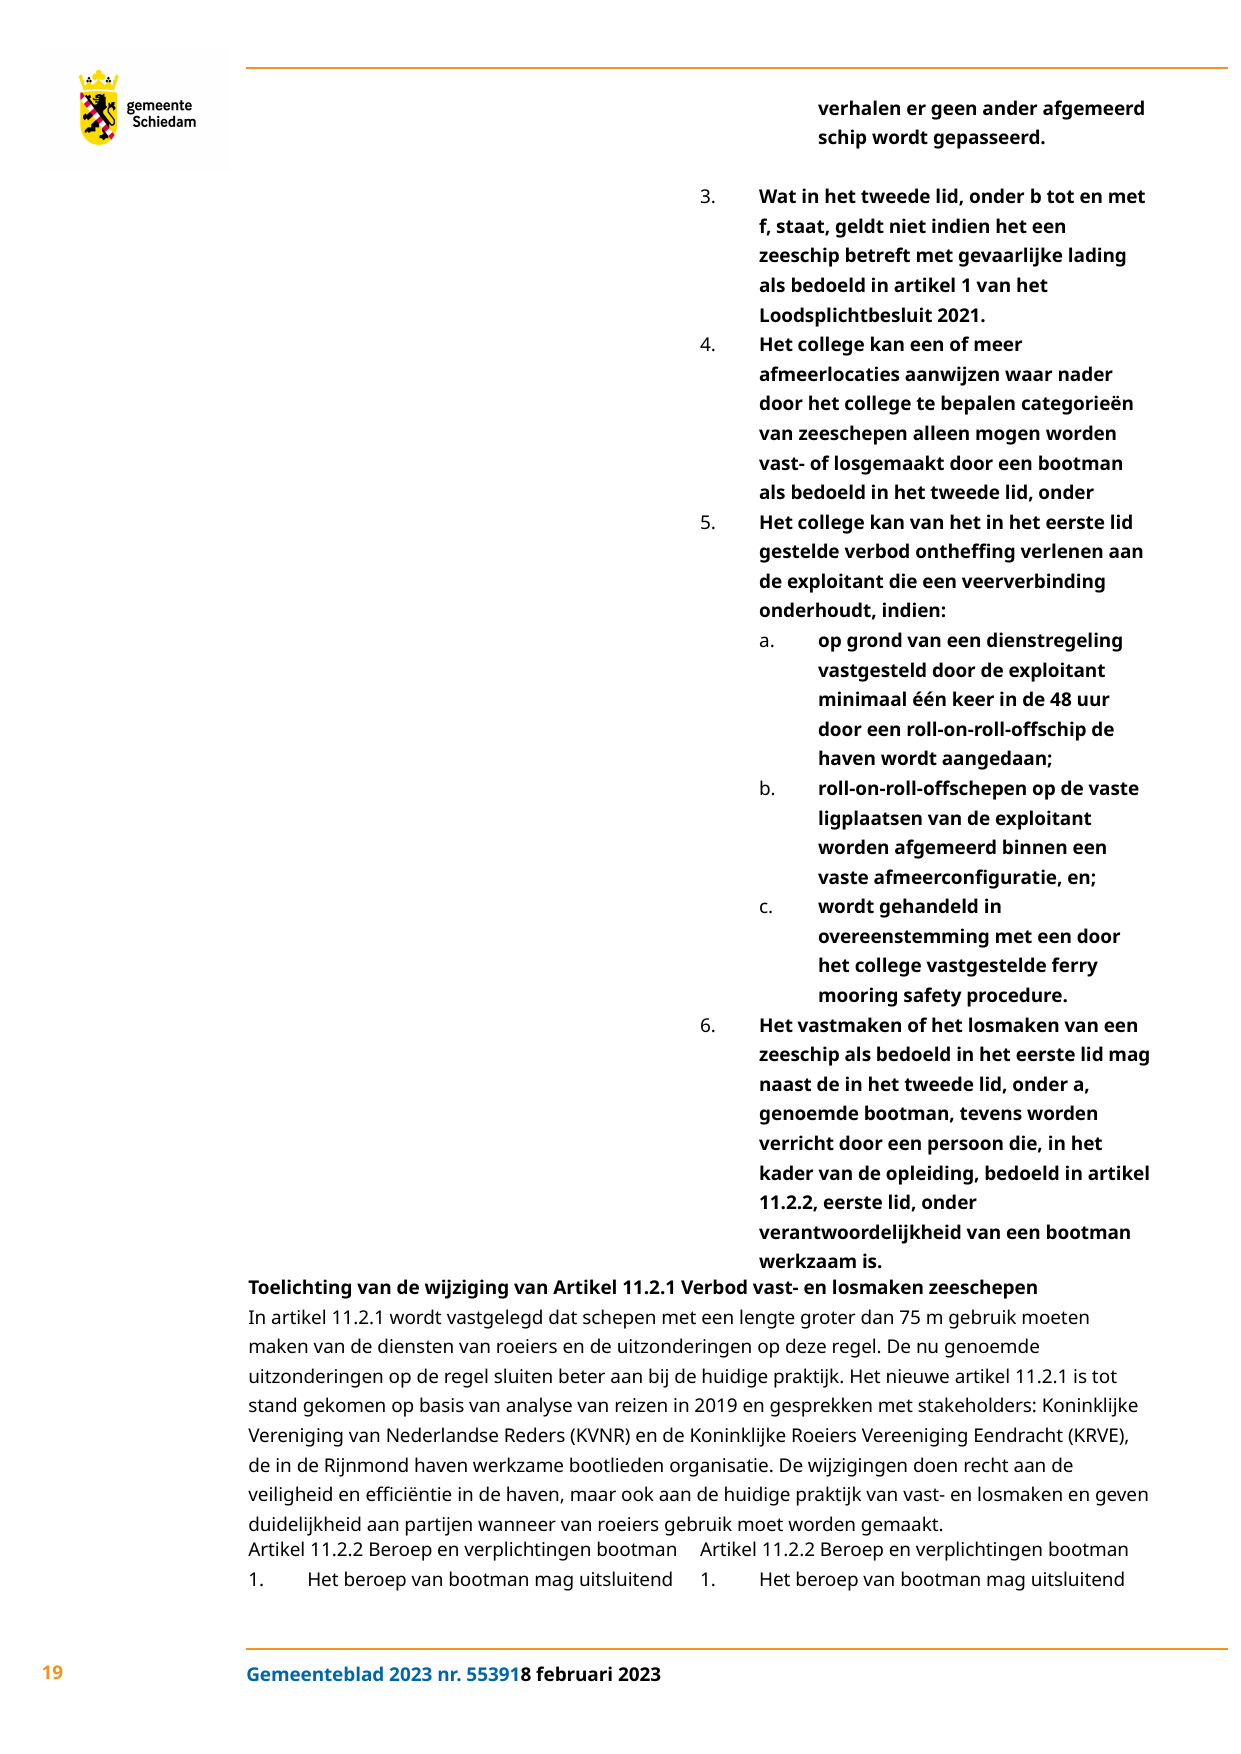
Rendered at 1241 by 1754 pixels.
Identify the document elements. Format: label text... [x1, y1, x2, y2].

table_cell Artikel 11.2.2 Beroep en verplichtingen bootman Het beroep van bootman mag uitsluitend [700, 1537, 1152, 1592]
table_cell [248, 95, 700, 1274]
table_cell Artikel 11.2.2 Beroep en verplichtingen bootman Het beroep van bootman mag uitsluitend [248, 1537, 700, 1592]
picture [41, 47, 231, 172]
table_cell Toelichting van de wijziging van Artikel 11.2.1 Verbod vast- en losmaken zeeschepen In artikel 11.2.1 wordt vastgelegd dat schepen met een lengte groter dan 75 m gebruik moeten maken van de diensten van roeiers en de uitzonderingen op deze regel. De nu genoemde uitzonderingen op de regel sluiten beter aan bij de huidige praktijk. Het nieuwe artikel 11.2.1 is tot stand gekomen op basis van analyse van reizen in 2019 en gesprekken met stakeholders: Koninklijke Vereniging van Nederlandse Reders (KVNR) en de Koninklijke Roeiers Vereeniging Eendracht (KRVE), de in de Rijnmond haven werkzame bootlieden organisatie. De wijzigingen doen recht aan de veiligheid en efficiëntie in de haven, maar ook aan de huidige praktijk van vast- en losmaken en geven duidelijkheid aan partijen wanneer van roeiers gebruik moet worden gemaakt. [248, 1274, 1152, 1537]
table_cell verhalen er geen ander afgemeerd schip wordt gepasseerd. Wat in het tweede lid, onder b tot en met f, staat, geldt niet indien het een zeeschip betreft met gevaarlijke lading als bedoeld in artikel 1 van het Loodsplichtbesluit 2021. Het college kan een of meer afmeerlocaties aanwijzen waar nader door het college te bepalen categorieën van zeeschepen alleen mogen worden vast- of losgemaakt door een bootman als bedoeld in het tweede lid, onder Het college kan van het in het eerste lid gestelde verbod ontheffing verlenen aan de exploitant die een veerverbinding onderhoudt, indien: op grond van een dienstregeling vastgesteld door de exploitant minimaal één keer in de 48 uur door een roll-on-roll-offschip de haven wordt aangedaan; roll-on-roll-offschepen op de vaste ligplaatsen van de exploitant worden afgemeerd binnen een vaste afmeerconfiguratie, en; wordt gehandeld in overeenstemming met een door het college vastgestelde ferry mooring safety procedure. Het vastmaken of het losmaken van een zeeschip als bedoeld in het eerste lid mag naast de in het tweede lid, onder a, genoemde bootman, tevens worden verricht door een persoon die, in het kader van de opleiding, bedoeld in artikel 11.2.2, eerste lid, onder verantwoordelijkheid van een bootman werkzaam is. [700, 95, 1152, 1274]
